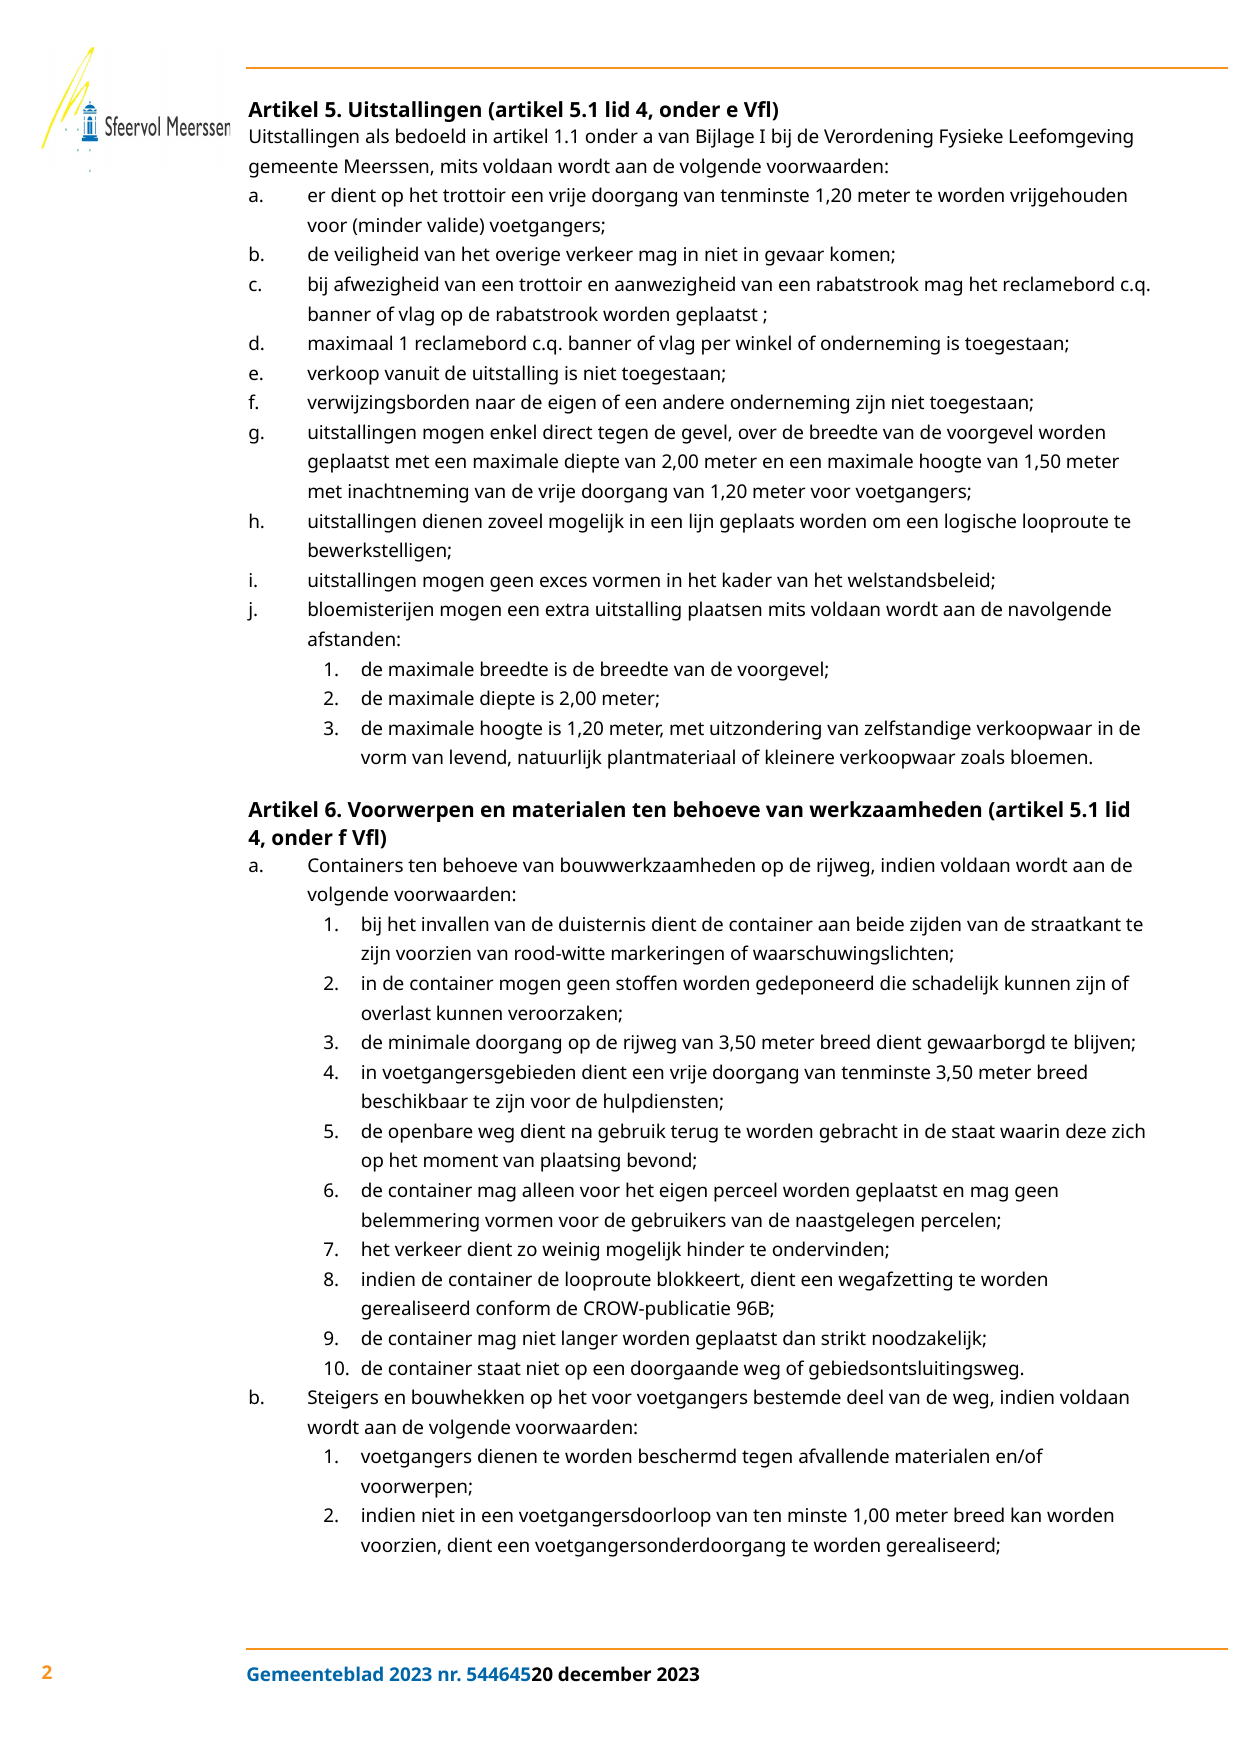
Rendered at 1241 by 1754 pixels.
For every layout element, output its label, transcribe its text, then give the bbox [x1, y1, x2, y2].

list Containers ten behoeve van bouwwerkzaamheden op de rijweg, indien voldaan wordt aan de volgende voorwaarden: [248, 852, 1152, 907]
list bij het invallen van de duisternis dient de container aan beide zijden van de straatkant te zijn voorzien van rood-witte markeringen of waarschuwingslichten; [323, 911, 1152, 966]
list de maximale breedte is de breedte van de voorgevel; [323, 656, 1152, 681]
list de maximale diepte is 2,00 meter; [323, 685, 1152, 711]
list de openbare weg dient na gebruik terug te worden gebracht in de staat waarin deze zich op het moment van plaatsing bevond; [323, 1118, 1152, 1173]
list voetgangers dienen te worden beschermd tegen afvallende materialen en/of voorwerpen; [323, 1443, 1152, 1499]
list de container mag alleen voor het eigen perceel worden geplaatst en mag geen belemmering vormen voor de gebruikers van de naastgelegen percelen; [323, 1177, 1152, 1232]
list de container staat niet op een doorgaande weg of gebiedsontsluitingsweg. [323, 1355, 1152, 1380]
list de minimale doorgang op de rijweg van 3,50 meter breed dient gewaarborgd te blijven; [323, 1029, 1152, 1055]
list er dient op het trottoir een vrije doorgang van tenminste 1,20 meter te worden vrijgehouden voor (minder valide) voetgangers; [248, 182, 1152, 238]
text Uitstallingen als bedoeld in artikel 1.1 onder a van Bijlage I bij de Verordening Fysieke Leefomgeving gemeente Meerssen, mits voldaan wordt aan de volgende voorwaarden: [248, 123, 1152, 178]
list indien niet in een voetgangersdoorloop van ten minste 1,00 meter breed kan worden voorzien, dient een voetgangersonderdoorgang te worden gerealiseerd; [323, 1503, 1152, 1558]
list uitstallingen dienen zoveel mogelijk in een lijn geplaats worden om een logische looproute te bewerkstelligen; [248, 508, 1152, 563]
list de veiligheid van het overige verkeer mag in niet in gevaar komen; [248, 242, 1152, 267]
list bij afwezigheid van een trottoir en aanwezigheid van een rabatstrook mag het reclamebord c.q. banner of vlag op de rabatstrook worden geplaatst ; [248, 271, 1152, 326]
list Steigers en bouwhekken op het voor voetgangers bestemde deel van de weg, indien voldaan wordt aan de volgende voorwaarden: [248, 1384, 1152, 1439]
text Artikel 5. Uitstallingen (artikel 5.1 lid 4, onder e Vfl) [248, 95, 1152, 123]
list de container mag niet langer worden geplaatst dan strikt noodzakelijk; [323, 1325, 1152, 1351]
list uitstallingen mogen enkel direct tegen de gevel, over de breedte van de voorgevel worden geplaatst met een maximale diepte van 2,00 meter en een maximale hoogte van 1,50 meter met inachtneming van de vrije doorgang van 1,20 meter voor voetgangers; [248, 419, 1152, 504]
list indien de container de looproute blokkeert, dient een wegafzetting te worden gerealiseerd conform de CROW-publicatie 96B; [323, 1266, 1152, 1321]
text Artikel 6. Voorwerpen en materialen ten behoeve van werkzaamheden (artikel 5.1 lid 4, onder f Vfl) [248, 795, 1152, 852]
list in de container mogen geen stoffen worden gedeponeerd die schadelijk kunnen zijn of overlast kunnen veroorzaken; [323, 970, 1152, 1025]
list bloemisterijen mogen een extra uitstalling plaatsen mits voldaan wordt aan de navolgende afstanden: [248, 597, 1152, 652]
list het verkeer dient zo weinig mogelijk hinder te ondervinden; [323, 1236, 1152, 1262]
picture [41, 47, 231, 172]
list in voetgangersgebieden dient een vrije doorgang van tenminste 3,50 meter breed beschikbaar te zijn voor de hulpdiensten; [323, 1059, 1152, 1114]
list de maximale hoogte is 1,20 meter, met uitzondering van zelfstandige verkoopwaar in de vorm van levend, natuurlijk plantmateriaal of kleinere verkoopwaar zoals bloemen. [323, 715, 1152, 770]
list verwijzingsborden naar de eigen of een andere onderneming zijn niet toegestaan; [248, 389, 1152, 415]
list verkoop vanuit de uitstalling is niet toegestaan; [248, 360, 1152, 386]
list maximaal 1 reclamebord c.q. banner of vlag per winkel of onderneming is toegestaan; [248, 330, 1152, 356]
list uitstallingen mogen geen exces vormen in het kader van het welstandsbeleid; [248, 567, 1152, 593]
